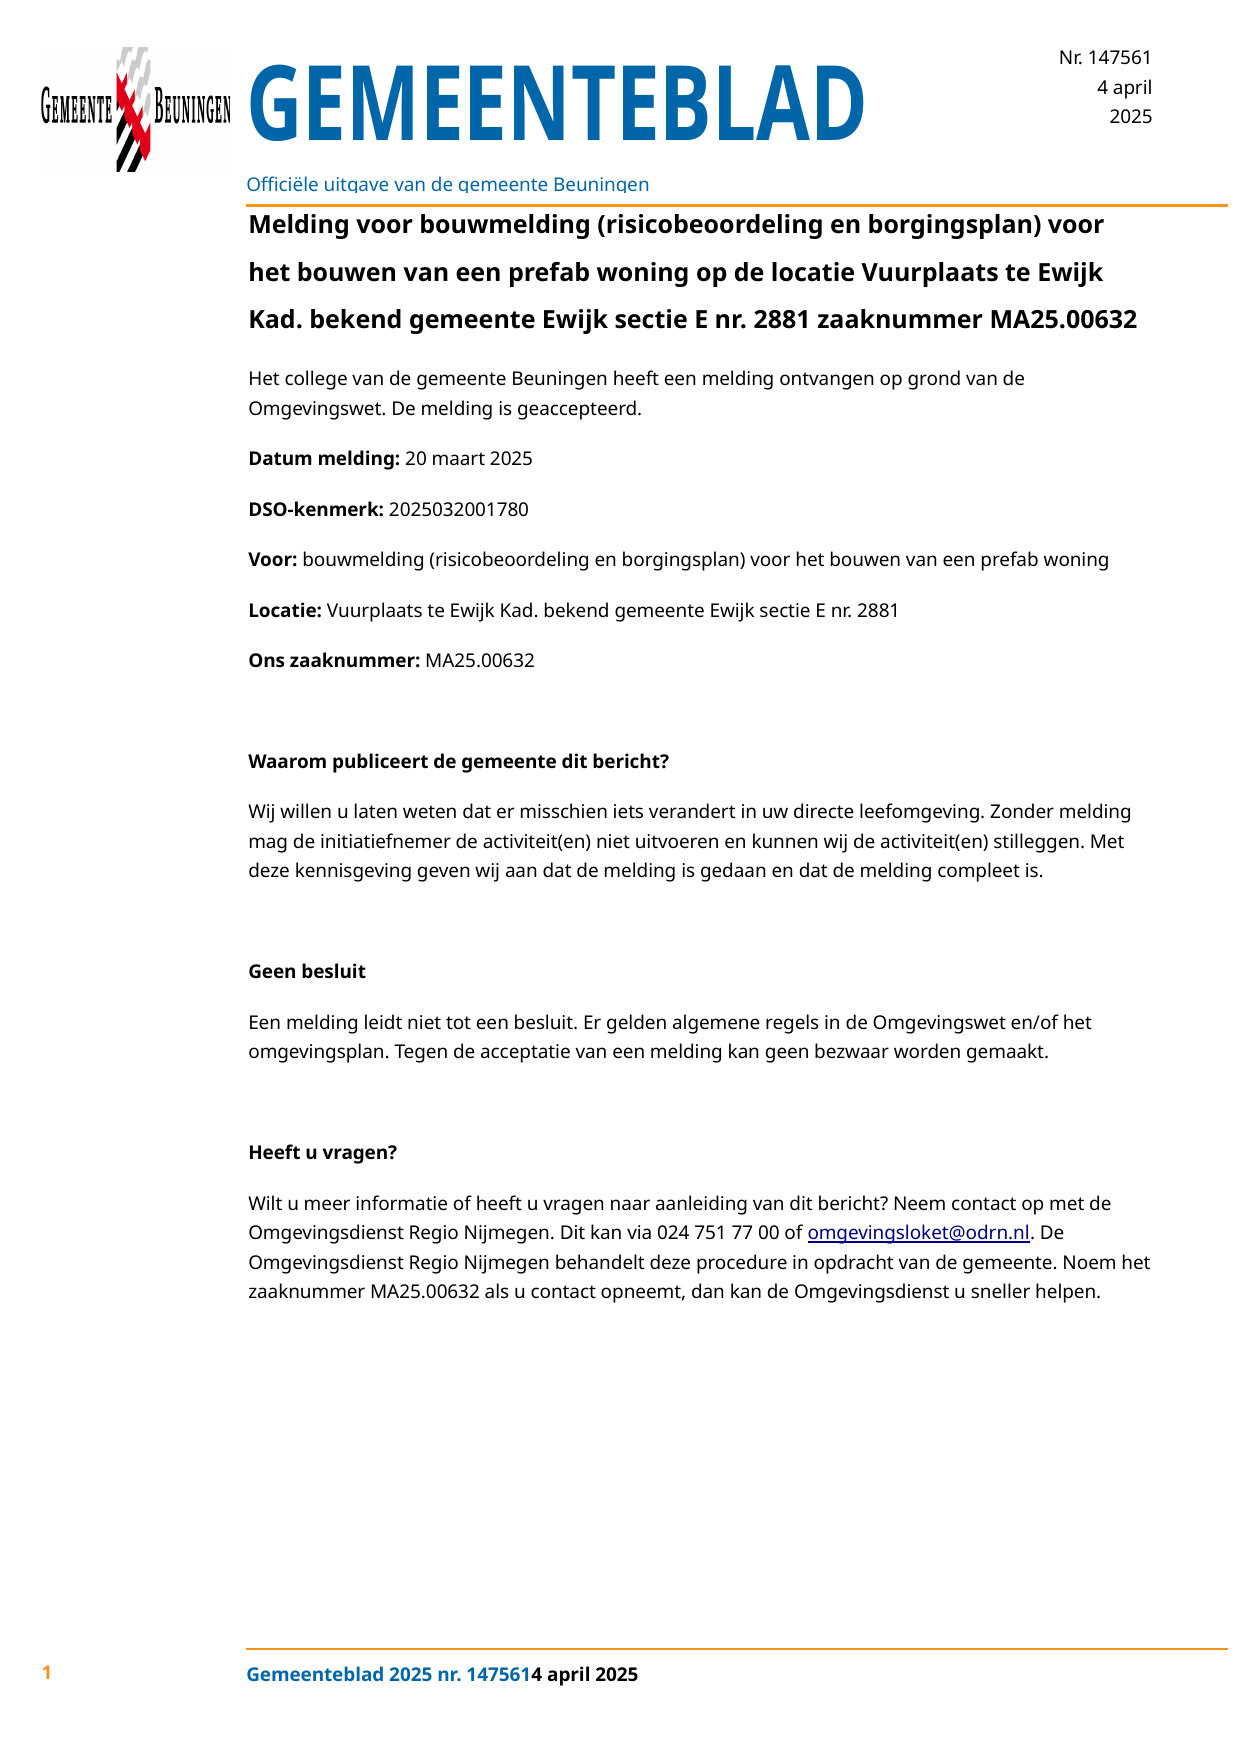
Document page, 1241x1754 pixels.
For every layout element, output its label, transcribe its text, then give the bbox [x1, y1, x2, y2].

text Voor: bouwmelding (risicobeoordeling en borgingsplan) voor het bouwen van een prefab woning [248, 546, 1152, 572]
text Wilt u meer informatie of heeft u vragen naar aanleiding van dit bericht? Neem contact op met de Omgevingsdienst Regio Nijmegen. Dit kan via 024 751 77 00 of omgevingsloket@odrn.nl. De Omgevingsdienst Regio Nijmegen behandelt deze procedure in opdracht van de gemeente. Noem het zaaknummer MA25.00632 als u contact opneemt, dan kan de Omgevingsdienst u sneller helpen. [248, 1190, 1152, 1304]
text Ons zaaknummer: MA25.00632 [248, 647, 1152, 673]
text Heeft u vragen? [248, 1139, 1152, 1165]
text Wij willen u laten weten dat er misschien iets verandert in uw directe leefomgeving. Zonder melding mag de initiatiefnemer de activiteit(en) niet uitvoeren en kunnen wij de activiteit(en) stilleggen. Met deze kennisgeving geven wij aan dat de melding is gedaan en dat de melding compleet is. [248, 798, 1152, 883]
text Geen besluit [248, 958, 1152, 984]
text Waarom publiceert de gemeente dit bericht? [248, 748, 1152, 774]
text Een melding leidt niet tot een besluit. Er gelden algemene regels in de Omgevingswet en/of het omgevingsplan. Tegen de acceptatie van een melding kan geen bezwaar worden gemaakt. [248, 1009, 1152, 1064]
text Het college van de gemeente Beuningen heeft een melding ontvangen op grond van de Omgevingswet. De melding is geaccepteerd. [248, 366, 1152, 421]
text Melding voor bouwmelding (risicobeoordeling en borgingsplan) voor het bouwen van een prefab woning op de locatie Vuurplaats te Ewijk Kad. bekend gemeente Ewijk sectie E nr. 2881 zaaknummer MA25.00632 [248, 207, 1152, 336]
picture [41, 47, 231, 172]
text Locatie: Vuurplaats te Ewijk Kad. bekend gemeente Ewijk sectie E nr. 2881 [248, 597, 1152, 622]
text Datum melding: 20 maart 2025 [248, 446, 1152, 471]
text DSO-kenmerk: 2025032001780 [248, 496, 1152, 522]
